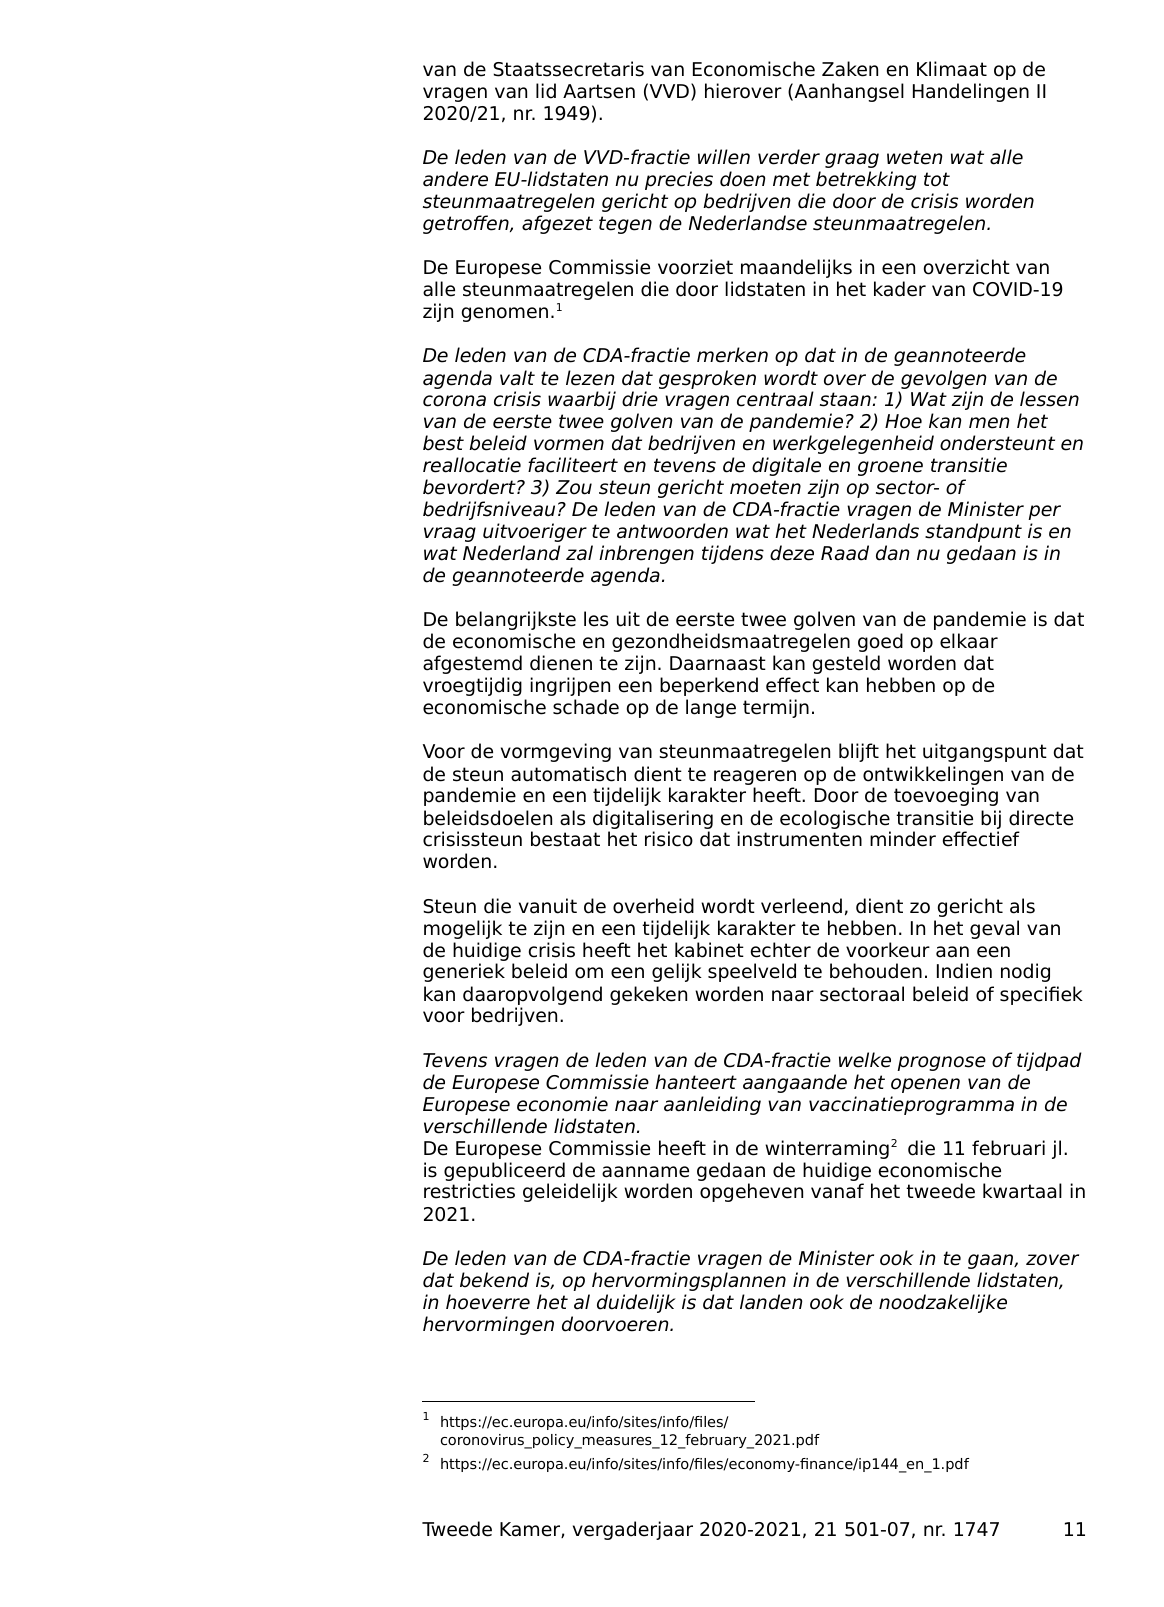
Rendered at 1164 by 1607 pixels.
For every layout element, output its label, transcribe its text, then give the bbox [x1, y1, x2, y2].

text De leden van de CDA-fractie merken op dat in de geannoteerde agenda valt te lezen dat gesproken wordt over de gevolgen van de corona crisis waarbij drie vragen centraal staan: 1) Wat zijn de lessen van de eerste twee golven van de pandemie? 2) Hoe kan men het best beleid vormen dat bedrijven en werkgelegenheid ondersteunt en reallocatie faciliteert en tevens de digitale en groene transitie bevordert? 3) Zou steun gericht moeten zijn op sector- of bedrijfsniveau? De leden van de CDA-fractie vragen de Minister per vraag uitvoeriger te antwoorden wat het Nederlands standpunt is en wat Nederland zal inbrengen tijdens deze Raad dan nu gedaan is in de geannoteerde agenda. [422, 345, 1087, 587]
text De belangrijkste les uit de eerste twee golven van de pandemie is dat de economische en gezondheidsmaatregelen goed op elkaar afgestemd dienen te zijn. Daarnaast kan gesteld worden dat vroegtijdig ingrijpen een beperkend effect kan hebben op de economische schade op de lange termijn. [422, 609, 1087, 719]
text De Europese Commissie heeft in de winterraming die 11 februari jl. is gepubliceerd de aanname gedaan de huidige economische restricties geleidelijk worden opgeheven vanaf het tweede kwartaal in 2021. [422, 1137, 1087, 1225]
text De leden van de CDA-fractie vragen de Minister ook in te gaan, zover dat bekend is, op hervormingsplannen in de verschillende lidstaten, in hoeverre het al duidelijk is dat landen ook de noodzakelijke hervormingen doorvoeren. [422, 1248, 1087, 1336]
text Tevens vragen de leden van de CDA-fractie welke prognose of tijdpad de Europese Commissie hanteert aangaande het openen van de Europese economie naar aanleiding van vaccinatieprogramma in de verschillende lidstaten. [422, 1049, 1087, 1137]
text De Europese Commissie voorziet maandelijks in een overzicht van alle steunmaatregelen die door lidstaten in het kader van COVID-19 zijn genomen. [422, 257, 1087, 323]
text Steun die vanuit de overheid wordt verleend, dient zo gericht als mogelijk te zijn en een tijdelijk karakter te hebben. In het geval van de huidige crisis heeft het kabinet echter de voorkeur aan een generiek beleid om een gelijk speelveld te behouden. Indien nodig kan daaropvolgend gekeken worden naar sectoraal beleid of specifiek voor bedrijven. [422, 896, 1087, 1027]
text De leden van de VVD-fractie willen verder graag weten wat alle andere EU-lidstaten nu precies doen met betrekking tot steunmaatregelen gericht op bedrijven die door de crisis worden getroffen, afgezet tegen de Nederlandse steunmaatregelen. [422, 147, 1087, 235]
text Voor de vormgeving van steunmaatregelen blijft het uitgangspunt dat de steun automatisch dient te reageren op de ontwikkelingen van de pandemie en een tijdelijk karakter heeft. Door de toevoeging van beleidsdoelen als digitalisering en de ecologische transitie bij directe crisissteun bestaat het risico dat instrumenten minder effectief worden. [422, 741, 1087, 873]
text https://ec.europa.eu/info/sites/info/files/economy-finance/ip144_en_1.pdf [422, 1452, 1087, 1474]
text https://ec.europa.eu/info/sites/info/files/coronovirus_policy_measures_12_february_2021.pdf [422, 1410, 1087, 1449]
text van de Staatssecretaris van Economische Zaken en Klimaat op de vragen van lid Aartsen (VVD) hierover (Aanhangsel Handelingen II 2020/21, nr. 1949). [422, 59, 1087, 125]
